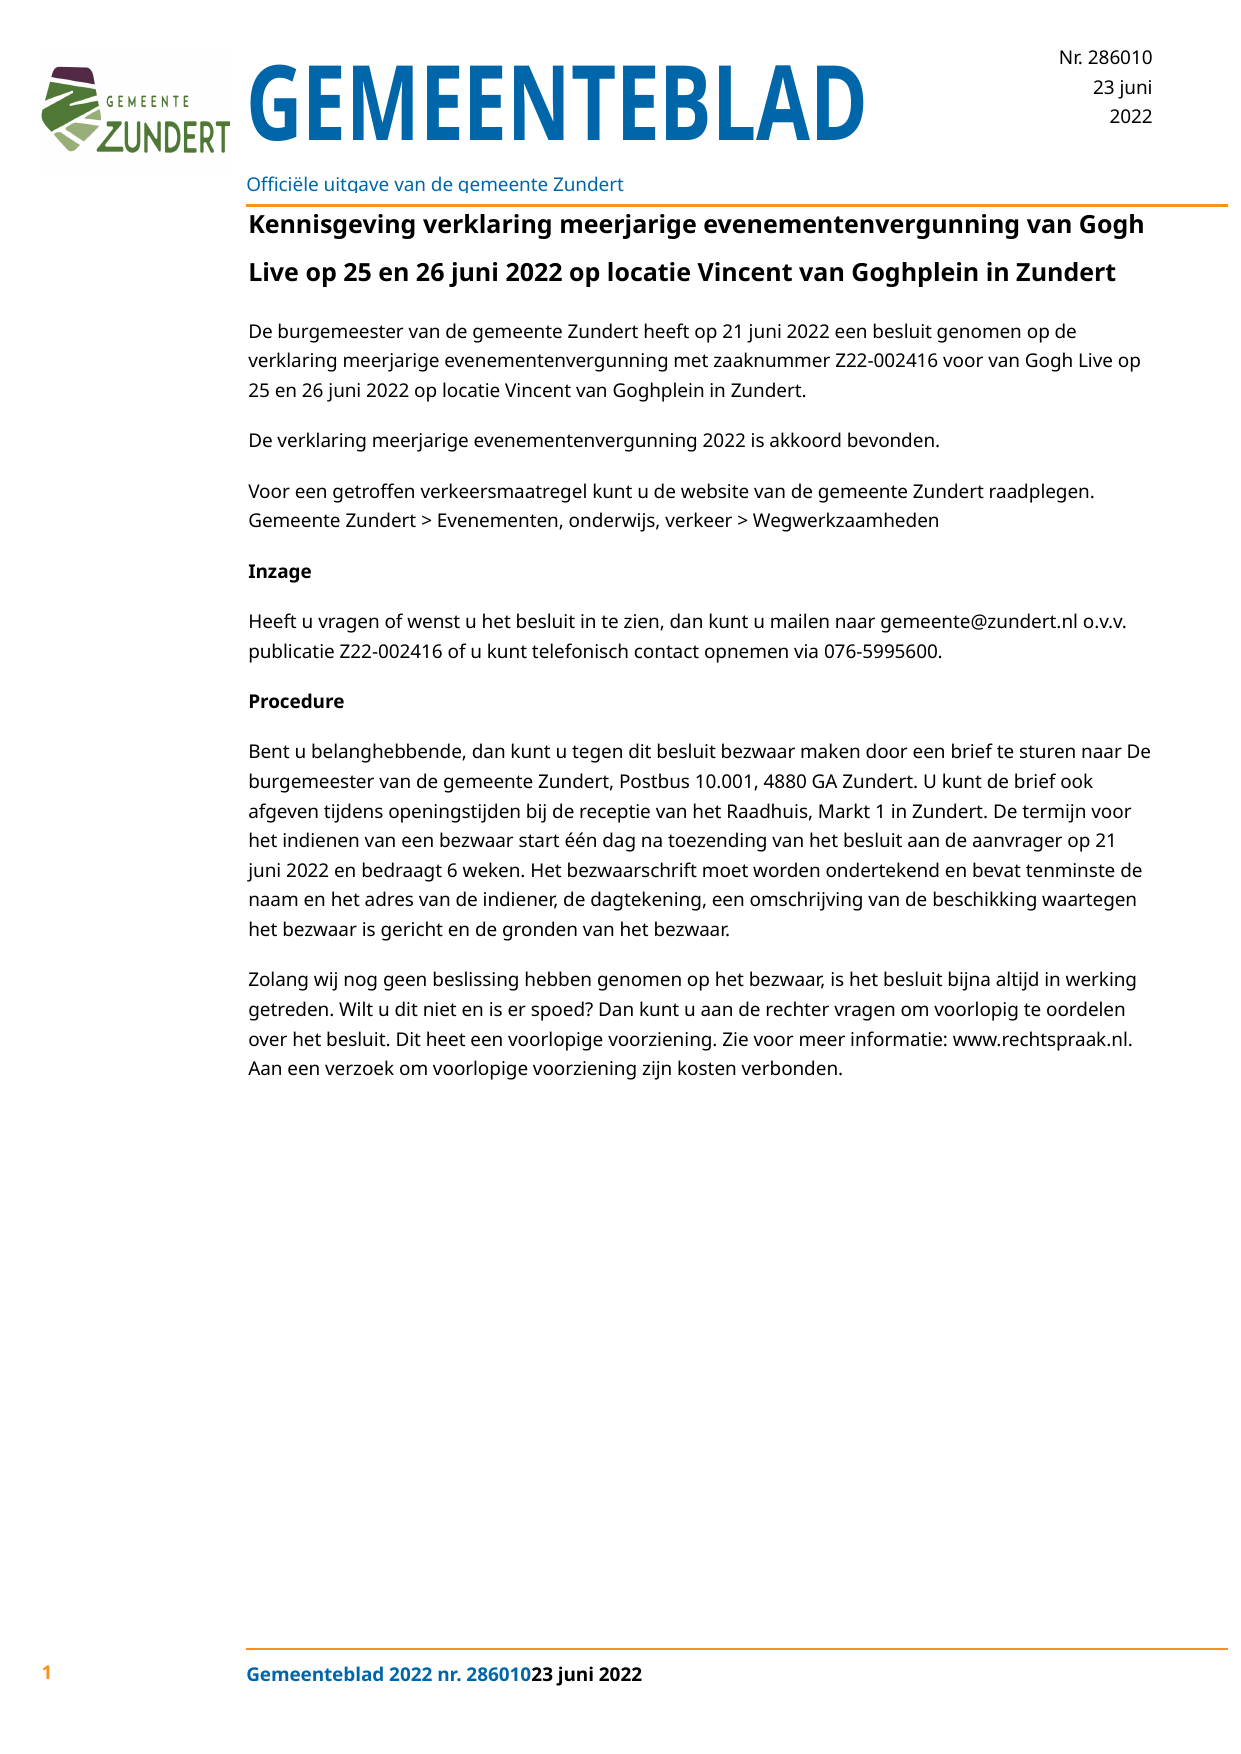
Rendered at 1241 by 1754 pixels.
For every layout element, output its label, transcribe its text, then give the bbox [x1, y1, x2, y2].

text Kennisgeving verklaring meerjarige evenementenvergunning van Gogh Live op 25 en 26 juni 2022 op locatie Vincent van Goghplein in Zundert [248, 207, 1152, 288]
text Inzage [248, 558, 1152, 584]
text Heeft u vragen of wenst u het besluit in te zien, dan kunt u mailen naar gemeente@zundert.nl o.v.v. publicatie Z22-002416 of u kunt telefonisch contact opnemen via 076-5995600. [248, 608, 1152, 664]
text Bent u belanghebbende, dan kunt u tegen dit besluit bezwaar maken door een brief te sturen naar De burgemeester van de gemeente Zundert, Postbus 10.001, 4880 GA Zundert. U kunt de brief ook afgeven tijdens openingstijden bij de receptie van het Raadhuis, Markt 1 in Zundert. De termijn voor het indienen van een bezwaar start één dag na toezending van het besluit aan de aanvrager op 21 juni 2022 en bedraagt 6 weken. Het bezwaarschrift moet worden ondertekend en bevat tenminste de naam en het adres van de indiener, de dagtekening, een omschrijving van de beschikking waartegen het bezwaar is gericht en de gronden van het bezwaar. [248, 739, 1152, 942]
text De burgemeester van de gemeente Zundert heeft op 21 juni 2022 een besluit genomen op de verklaring meerjarige evenementenvergunning met zaaknummer Z22-002416 voor van Gogh Live op 25 en 26 juni 2022 op locatie Vincent van Goghplein in Zundert. [248, 318, 1152, 403]
picture [41, 47, 231, 172]
text Zolang wij nog geen beslissing hebben genomen op het bezwaar, is het besluit bijna altijd in werking getreden. Wilt u dit niet en is er spoed? Dan kunt u aan de rechter vragen om voorlopig te oordelen over het besluit. Dit heet een voorlopige voorziening. Zie voor meer informatie: www.rechtspraak.nl. Aan een verzoek om voorlopige voorziening zijn kosten verbonden. [248, 967, 1152, 1081]
text Procedure [248, 688, 1152, 714]
text Voor een getroffen verkeersmaatregel kunt u de website van de gemeente Zundert raadplegen. Gemeente Zundert > Evenementen, onderwijs, verkeer > Wegwerkzaamheden [248, 478, 1152, 533]
text De verklaring meerjarige evenementenvergunning 2022 is akkoord bevonden. [248, 427, 1152, 453]
